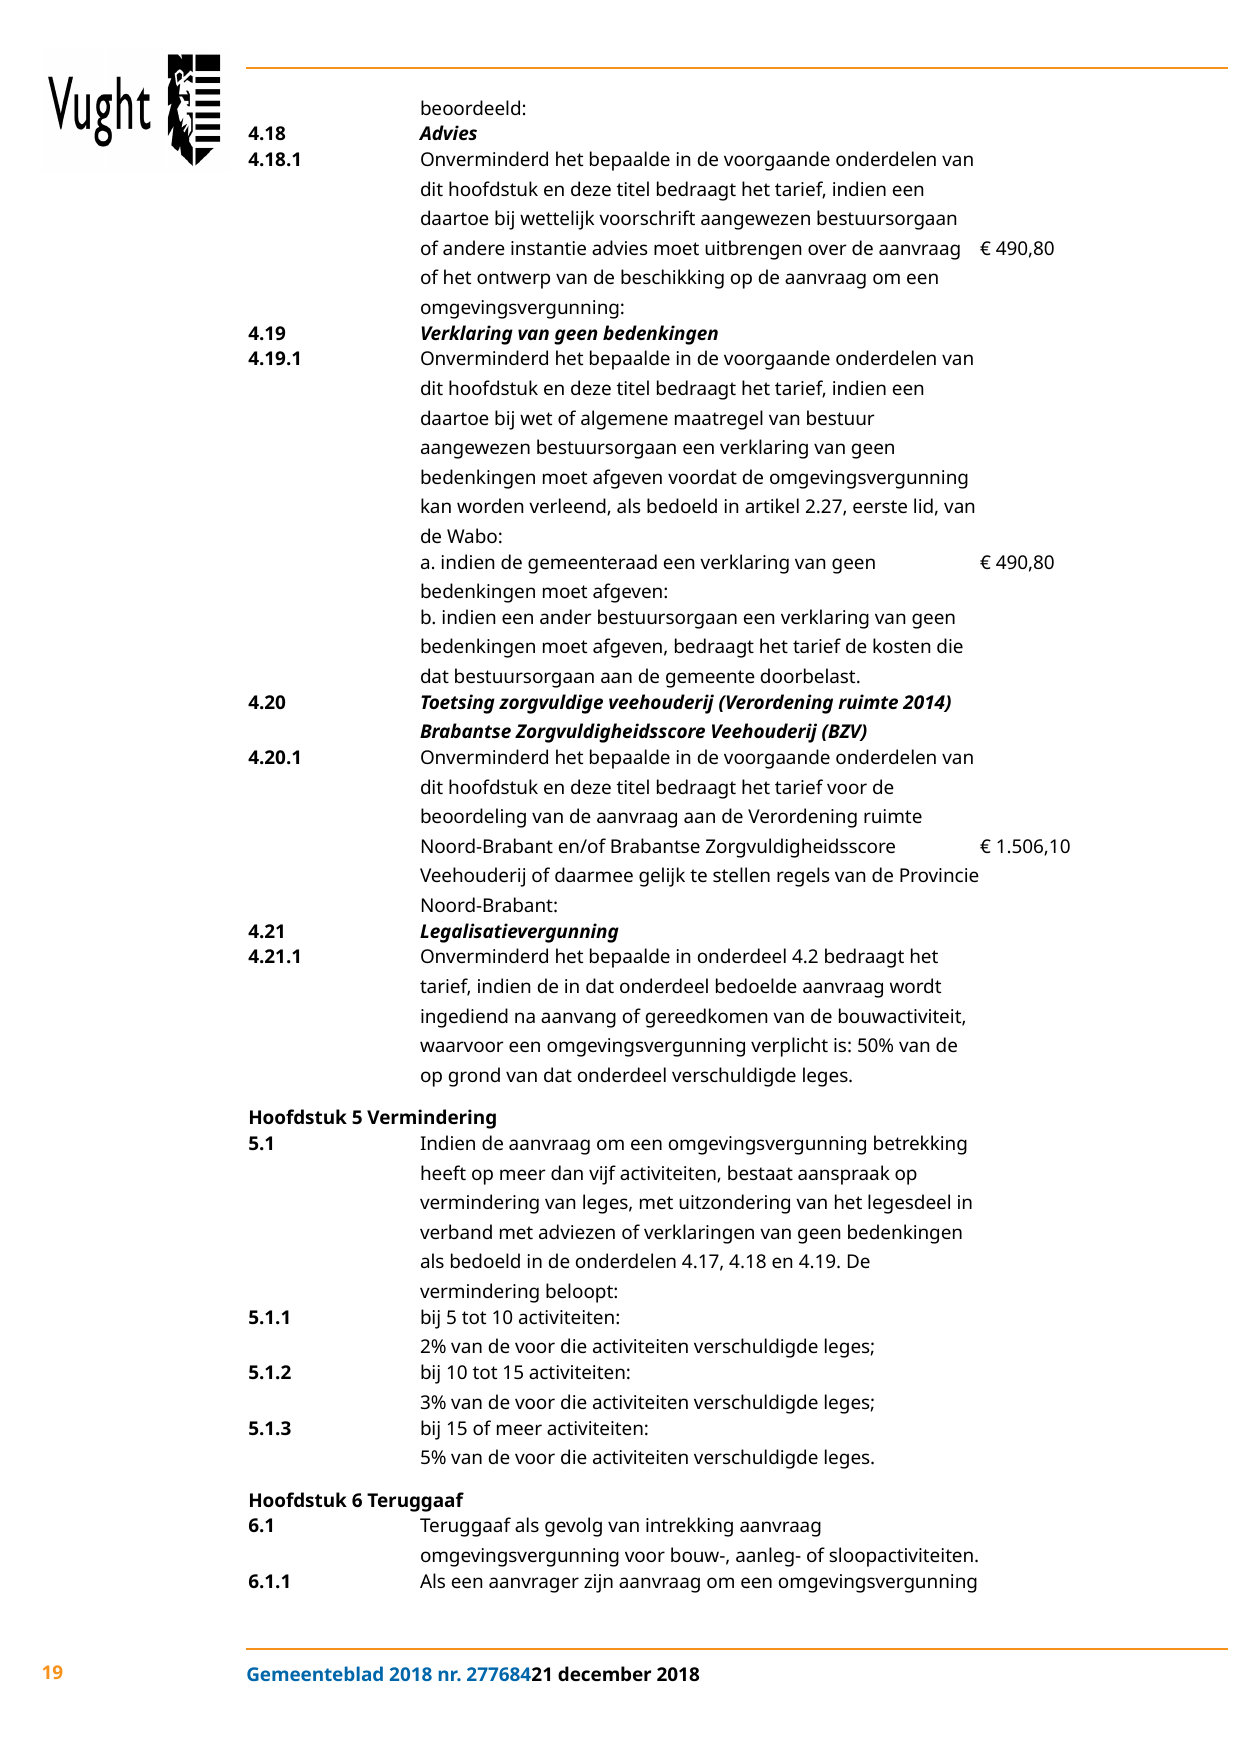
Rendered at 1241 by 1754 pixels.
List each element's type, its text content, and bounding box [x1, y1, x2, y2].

table_cell 4.21 [248, 918, 420, 944]
text Hoofdstuk 5 Vermindering [248, 1104, 1152, 1130]
table_cell 4.21.1 [248, 944, 420, 1088]
table_cell Legalisatievergunning [420, 918, 980, 944]
table_cell [980, 918, 1152, 944]
table_cell [980, 1304, 1152, 1359]
table_cell bij 5 tot 10 activiteiten: 2% van de voor die activiteiten verschuldigde leges; [420, 1304, 980, 1359]
table_cell [980, 1415, 1152, 1470]
table_cell bij 15 of meer activiteiten: 5% van de voor die activiteiten verschuldigde leges. [420, 1415, 980, 1470]
table_cell [980, 121, 1152, 146]
table_header 6.1 [248, 1513, 420, 1568]
table_cell 4.20 [248, 689, 420, 744]
picture [41, 47, 231, 172]
table_cell 4.19.1 [248, 346, 420, 549]
text Hoofdstuk 6 Teruggaaf [248, 1487, 1152, 1512]
table_cell 4.18 [248, 121, 420, 146]
table_cell [248, 549, 420, 604]
table_header Indien de aanvraag om een omgevingsvergunning betrekking heeft op meer dan vijf activiteiten, bestaat aanspraak op vermindering van leges, met uitzondering van het legesdeel in verband met adviezen of verklaringen van geen bedenkingen als bedoeld in de onderdelen 4.17, 4.18 en 4.19. De vermindering beloopt: [420, 1130, 980, 1304]
table_cell 4.18.1 [248, 146, 420, 320]
table_cell 5.1.1 [248, 1304, 420, 1359]
table_cell € 490,80 [980, 146, 1152, 320]
table_cell Toetsing zorgvuldige veehouderij (Verordening ruimte 2014) Brabantse Zorgvuldigheidsscore Veehouderij (BZV) [420, 689, 980, 744]
table_cell Als een aanvrager zijn aanvraag om een omgevingsvergunning [420, 1568, 980, 1594]
table_header 5.1 [248, 1130, 420, 1304]
table_cell a. indien de gemeenteraad een verklaring van geen bedenkingen moet afgeven: [420, 549, 980, 604]
table_cell Onverminderd het bepaalde in de voorgaande onderdelen van dit hoofdstuk en deze titel bedraagt het tarief, indien een daartoe bij wet of algemene maatregel van bestuur aangewezen bestuursorgaan een verklaring van geen bedenkingen moet afgeven voordat de omgevingsvergunning kan worden verleend, als bedoeld in artikel 2.27, eerste lid, van de Wabo: [420, 346, 980, 549]
table_cell [980, 604, 1152, 689]
table_cell [980, 320, 1152, 346]
table_cell [980, 1359, 1152, 1415]
table_cell Onverminderd het bepaalde in de voorgaande onderdelen van dit hoofdstuk en deze titel bedraagt het tarief voor de beoordeling van de aanvraag aan de Verordening ruimte Noord-Brabant en/of Brabantse Zorgvuldigheidsscore Veehouderij of daarmee gelijk te stellen regels van de Provincie Noord-Brabant: [420, 744, 980, 918]
table_cell € 1.506,10 [980, 744, 1152, 918]
table_cell Verklaring van geen bedenkingen [420, 320, 980, 346]
table_cell 6.1.1 [248, 1568, 420, 1594]
table_cell bij 10 tot 15 activiteiten: 3% van de voor die activiteiten verschuldigde leges; [420, 1359, 980, 1415]
table_cell € 490,80 [980, 549, 1152, 604]
table_cell [980, 95, 1152, 121]
table_cell [248, 604, 420, 689]
table_cell Advies [420, 121, 980, 146]
table_cell [980, 346, 1152, 549]
table_header [980, 1130, 1152, 1304]
table_cell 5.1.2 [248, 1359, 420, 1415]
table_cell 5.1.3 [248, 1415, 420, 1470]
table_cell [980, 944, 1152, 1088]
table_cell [248, 95, 420, 121]
table_cell Onverminderd het bepaalde in de voorgaande onderdelen van dit hoofdstuk en deze titel bedraagt het tarief, indien een daartoe bij wettelijk voorschrift aangewezen bestuursorgaan of andere instantie advies moet uitbrengen over de aanvraag of het ontwerp van de beschikking op de aanvraag om een omgevingsvergunning: [420, 146, 980, 320]
table_cell 4.20.1 [248, 744, 420, 918]
table_cell 4.19 [248, 320, 420, 346]
table_cell [980, 1568, 1152, 1594]
table_cell Onverminderd het bepaalde in onderdeel 4.2 bedraagt het tarief, indien de in dat onderdeel bedoelde aanvraag wordt ingediend na aanvang of gereedkomen van de bouwactiviteit, waarvoor een omgevingsvergunning verplicht is: 50% van de op grond van dat onderdeel verschuldigde leges. [420, 944, 980, 1088]
table_header [980, 1513, 1152, 1568]
table_header Teruggaaf als gevolg van intrekking aanvraag omgevingsvergunning voor bouw-, aanleg- of sloopactiviteiten. [420, 1513, 980, 1568]
table_cell beoordeeld: [420, 95, 980, 121]
table_cell b. indien een ander bestuursorgaan een verklaring van geen bedenkingen moet afgeven, bedraagt het tarief de kosten die dat bestuursorgaan aan de gemeente doorbelast. [420, 604, 980, 689]
table_cell [980, 689, 1152, 744]
